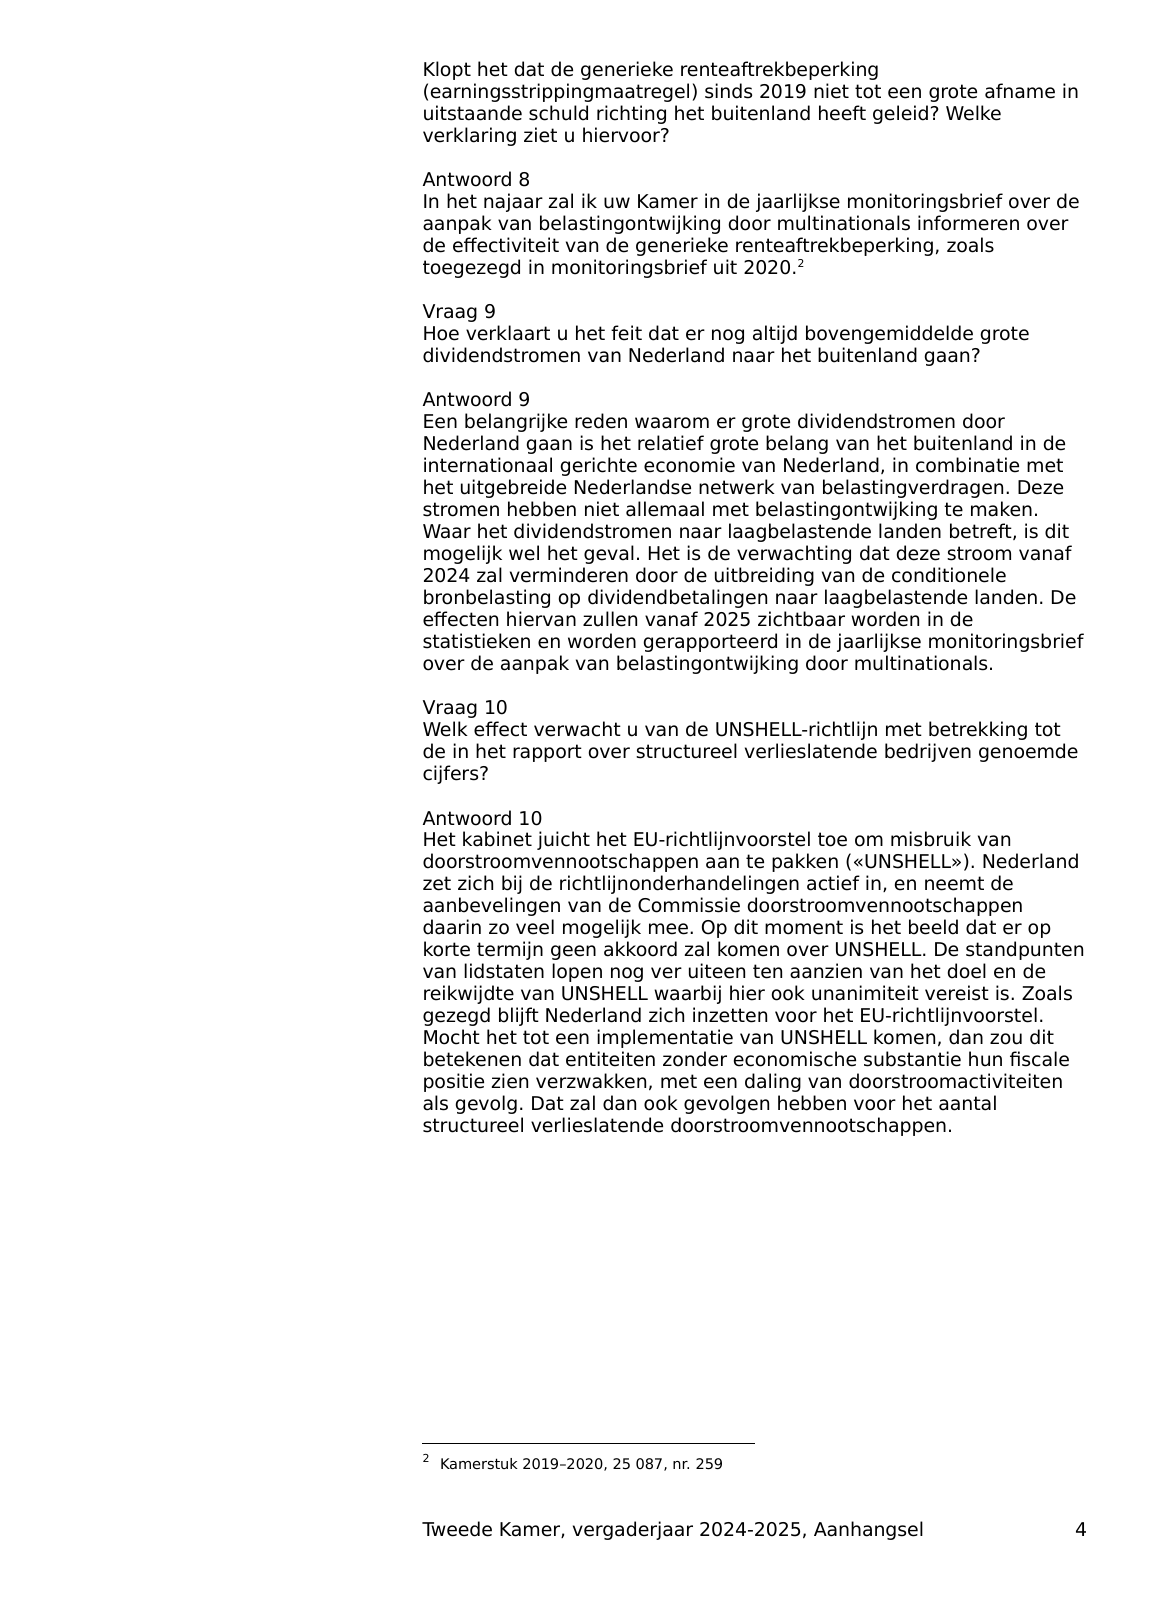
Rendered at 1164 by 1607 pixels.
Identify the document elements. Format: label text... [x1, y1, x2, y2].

text Vraag 10 [422, 697, 1087, 719]
text Antwoord 10 [422, 807, 1087, 829]
text Kamerstuk 2019–2020, 25 087, nr. 259 [422, 1452, 1087, 1474]
text Een belangrijke reden waarom er grote dividendstromen door Nederland gaan is het relatief grote belang van het buitenland in de internationaal gerichte economie van Nederland, in combinatie met het uitgebreide Nederlandse netwerk van belastingverdragen. Deze stromen hebben niet allemaal met belastingontwijking te maken. Waar het dividendstromen naar laagbelastende landen betreft, is dit mogelijk wel het geval. Het is de verwachting dat deze stroom vanaf 2024 zal verminderen door de uitbreiding van de conditionele bronbelasting op dividendbetalingen naar laagbelastende landen. De effecten hiervan zullen vanaf 2025 zichtbaar worden in de statistieken en worden gerapporteerd in de jaarlijkse monitoringsbrief over de aanpak van belastingontwijking door multinationals. [422, 411, 1087, 675]
text Hoe verklaart u het feit dat er nog altijd bovengemiddelde grote dividendstromen van Nederland naar het buitenland gaan? [422, 323, 1087, 367]
text Het kabinet juicht het EU-richtlijnvoorstel toe om misbruik van doorstroomvennootschappen aan te pakken («UNSHELL»). Nederland zet zich bij de richtlijnonderhandelingen actief in, en neemt de aanbevelingen van de Commissie doorstroomvennootschappen daarin zo veel mogelijk mee. Op dit moment is het beeld dat er op korte termijn geen akkoord zal komen over UNSHELL. De standpunten van lidstaten lopen nog ver uiteen ten aanzien van het doel en de reikwijdte van UNSHELL waarbij hier ook unanimiteit vereist is. Zoals gezegd blijft Nederland zich inzetten voor het EU-richtlijnvoorstel. Mocht het tot een implementatie van UNSHELL komen, dan zou dit betekenen dat entiteiten zonder economische substantie hun fiscale positie zien verzwakken, met een daling van doorstroomactiviteiten als gevolg. Dat zal dan ook gevolgen hebben voor het aantal structureel verlieslatende doorstroomvennootschappen. [422, 829, 1087, 1137]
text Antwoord 9 [422, 389, 1087, 411]
text Klopt het dat de generieke renteaftrekbeperking (earningsstrippingmaatregel) sinds 2019 niet tot een grote afname in uitstaande schuld richting het buitenland heeft geleid? Welke verklaring ziet u hiervoor? [422, 59, 1087, 147]
text Welk effect verwacht u van de UNSHELL-richtlijn met betrekking tot de in het rapport over structureel verlieslatende bedrijven genoemde cijfers? [422, 719, 1087, 785]
text Antwoord 8 [422, 169, 1087, 191]
text In het najaar zal ik uw Kamer in de jaarlijkse monitoringsbrief over de aanpak van belastingontwijking door multinationals informeren over de effectiviteit van de generieke renteaftrekbeperking, zoals toegezegd in monitoringsbrief uit 2020. [422, 191, 1087, 279]
text Vraag 9 [422, 301, 1087, 323]
